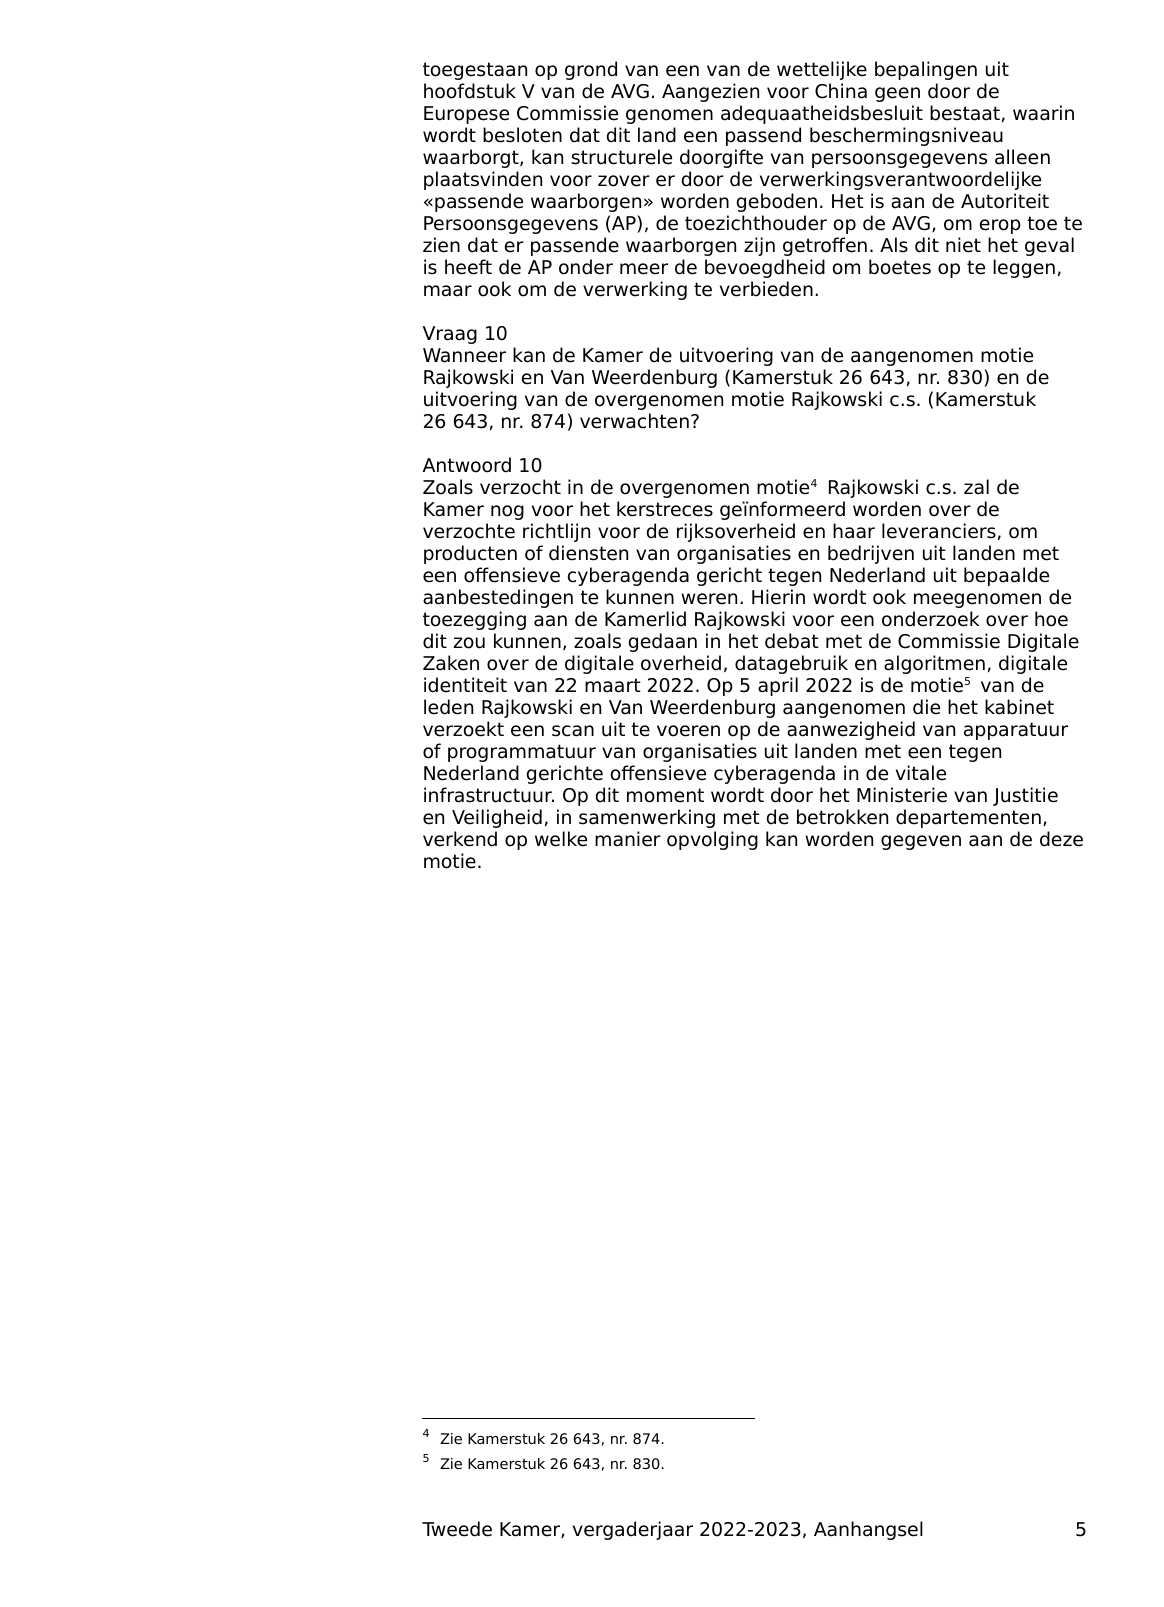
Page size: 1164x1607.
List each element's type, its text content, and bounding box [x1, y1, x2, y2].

text Zie Kamerstuk 26 643, nr. 874. [422, 1427, 1087, 1449]
text Zoals verzocht in de overgenomen motie Rajkowski c.s. zal de Kamer nog voor het kerstreces geïnformeerd worden over de verzochte richtlijn voor de rijksoverheid en haar leveranciers, om producten of diensten van organisaties en bedrijven uit landen met een offensieve cyberagenda gericht tegen Nederland uit bepaalde aanbestedingen te kunnen weren. Hierin wordt ook meegenomen de toezegging aan de Kamerlid Rajkowski voor een onderzoek over hoe dit zou kunnen, zoals gedaan in het debat met de Commissie Digitale Zaken over de digitale overheid, datagebruik en algoritmen, digitale identiteit van 22 maart 2022. Op 5 april 2022 is de motie van de leden Rajkowski en Van Weerdenburg aangenomen die het kabinet verzoekt een scan uit te voeren op de aanwezigheid van apparatuur of programmatuur van organisaties uit landen met een tegen Nederland gerichte offensieve cyberagenda in de vitale infrastructuur. Op dit moment wordt door het Ministerie van Justitie en Veiligheid, in samenwerking met de betrokken departementen, verkend op welke manier opvolging kan worden gegeven aan de deze motie. [422, 477, 1087, 873]
text Zie Kamerstuk 26 643, nr. 830. [422, 1452, 1087, 1474]
text toegestaan op grond van een van de wettelijke bepalingen uit hoofdstuk V van de AVG. Aangezien voor China geen door de Europese Commissie genomen adequaatheidsbesluit bestaat, waarin wordt besloten dat dit land een passend beschermingsniveau waarborgt, kan structurele doorgifte van persoonsgegevens alleen plaatsvinden voor zover er door de verwerkingsverantwoordelijke «passende waarborgen» worden geboden. Het is aan de Autoriteit Persoonsgegevens (AP), de toezichthouder op de AVG, om erop toe te zien dat er passende waarborgen zijn getroffen. Als dit niet het geval is heeft de AP onder meer de bevoegdheid om boetes op te leggen, maar ook om de verwerking te verbieden. [422, 59, 1087, 301]
text Vraag 10 [422, 323, 1087, 345]
text Antwoord 10 [422, 455, 1087, 477]
text Wanneer kan de Kamer de uitvoering van de aangenomen motie Rajkowski en Van Weerdenburg (Kamerstuk 26 643, nr. 830) en de uitvoering van de overgenomen motie Rajkowski c.s. (Kamerstuk 26 643, nr. 874) verwachten? [422, 345, 1087, 433]
